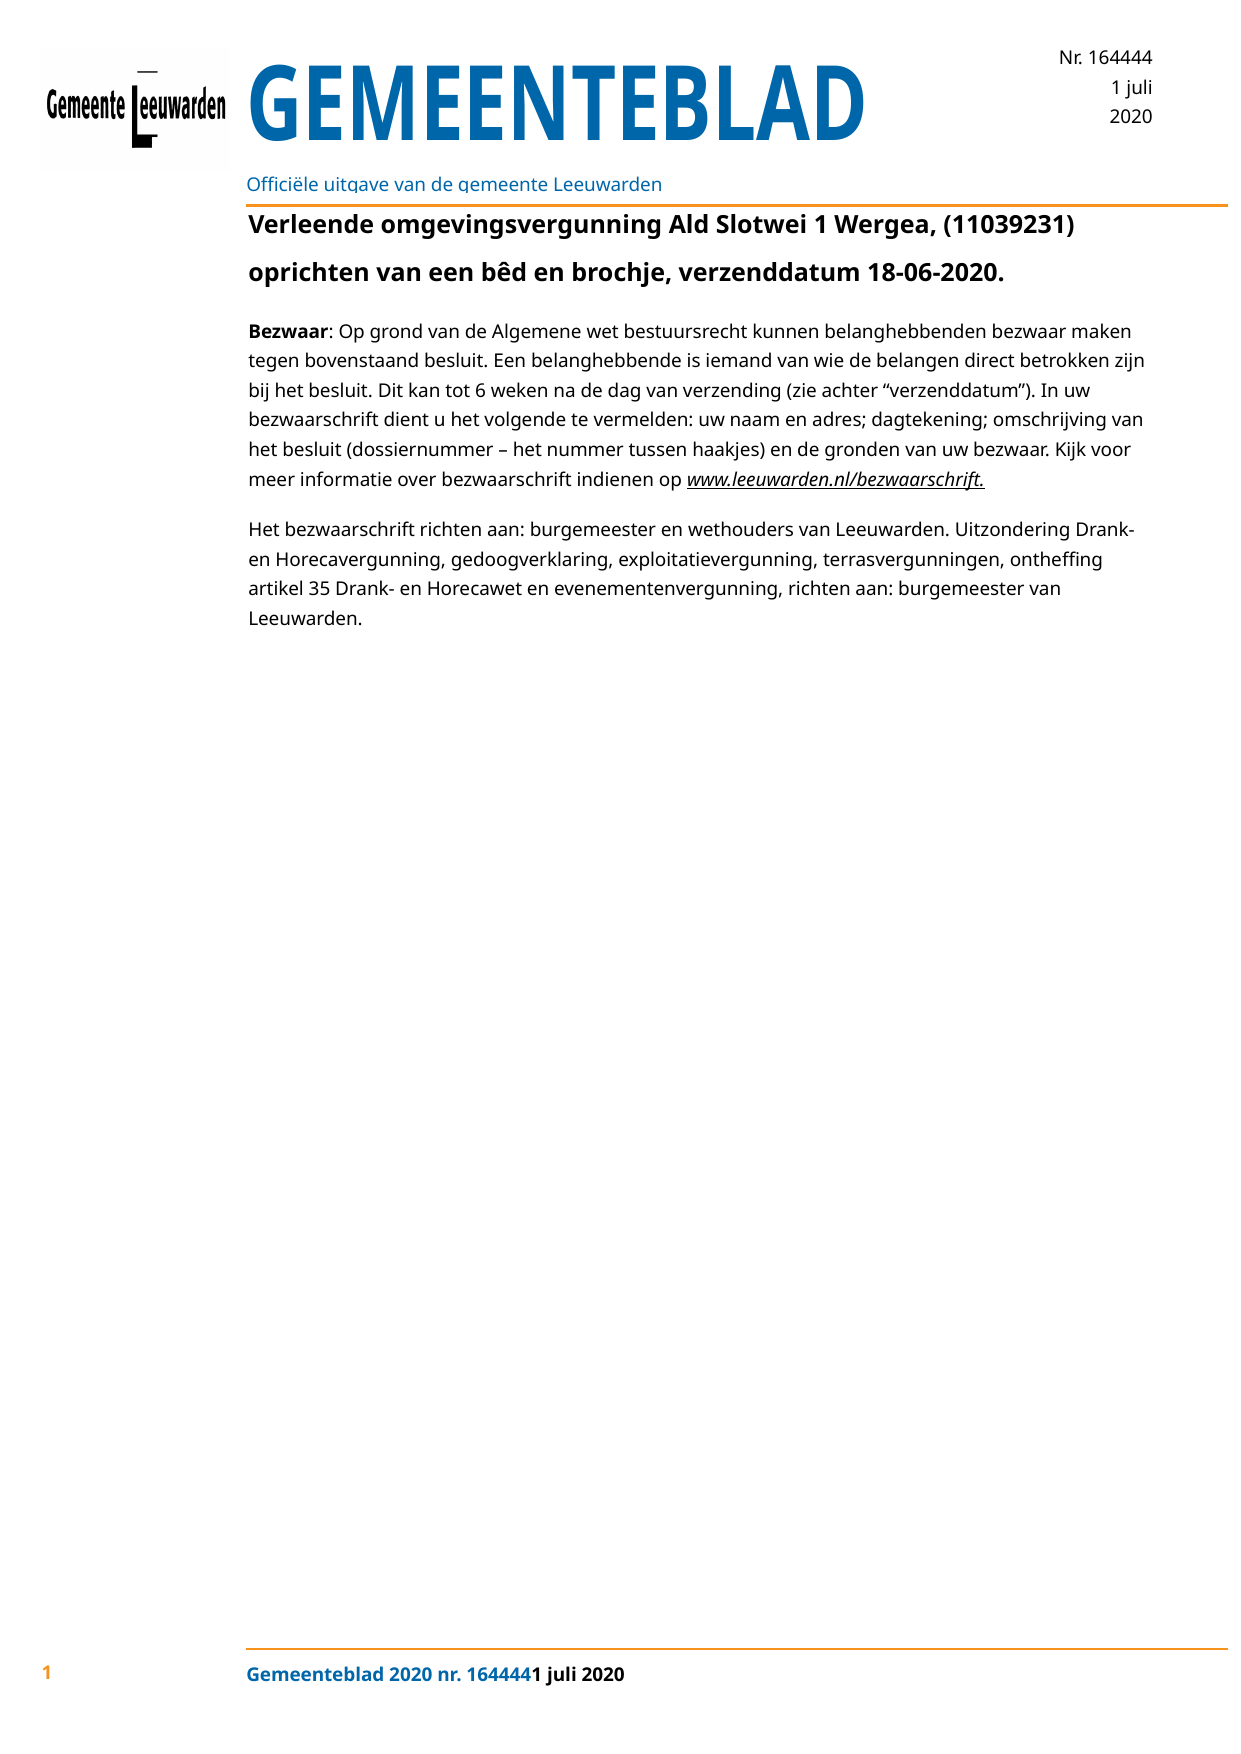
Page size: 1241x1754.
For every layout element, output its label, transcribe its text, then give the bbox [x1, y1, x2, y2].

text Bezwaar: Op grond van de Algemene wet bestuursrecht kunnen belanghebbenden bezwaar maken tegen bovenstaand besluit. Een belanghebbende is iemand van wie de belangen direct betrokken zijn bij het besluit. Dit kan tot 6 weken na de dag van verzending (zie achter “verzenddatum”). In uw bezwaarschrift dient u het volgende te vermelden: uw naam en adres; dagtekening; omschrijving van het besluit (dossiernummer – het nummer tussen haakjes) en de gronden van uw bezwaar. Kijk voor meer informatie over bezwaarschrift indienen op www.leeuwarden.nl/bezwaarschrift. [248, 318, 1152, 492]
picture [41, 47, 231, 172]
text Het bezwaarschrift richten aan: burgemeester en wethouders van Leeuwarden. Uitzondering Drank- en Horecavergunning, gedoogverklaring, exploitatievergunning, terrasvergunningen, ontheffing artikel 35 Drank- en Horecawet en evenementenvergunning, richten aan: burgemeester van Leeuwarden. [248, 516, 1152, 631]
text Verleende omgevingsvergunning Ald Slotwei 1 Wergea, (11039231) oprichten van een bêd en brochje, verzenddatum 18-06-2020. [248, 207, 1152, 288]
